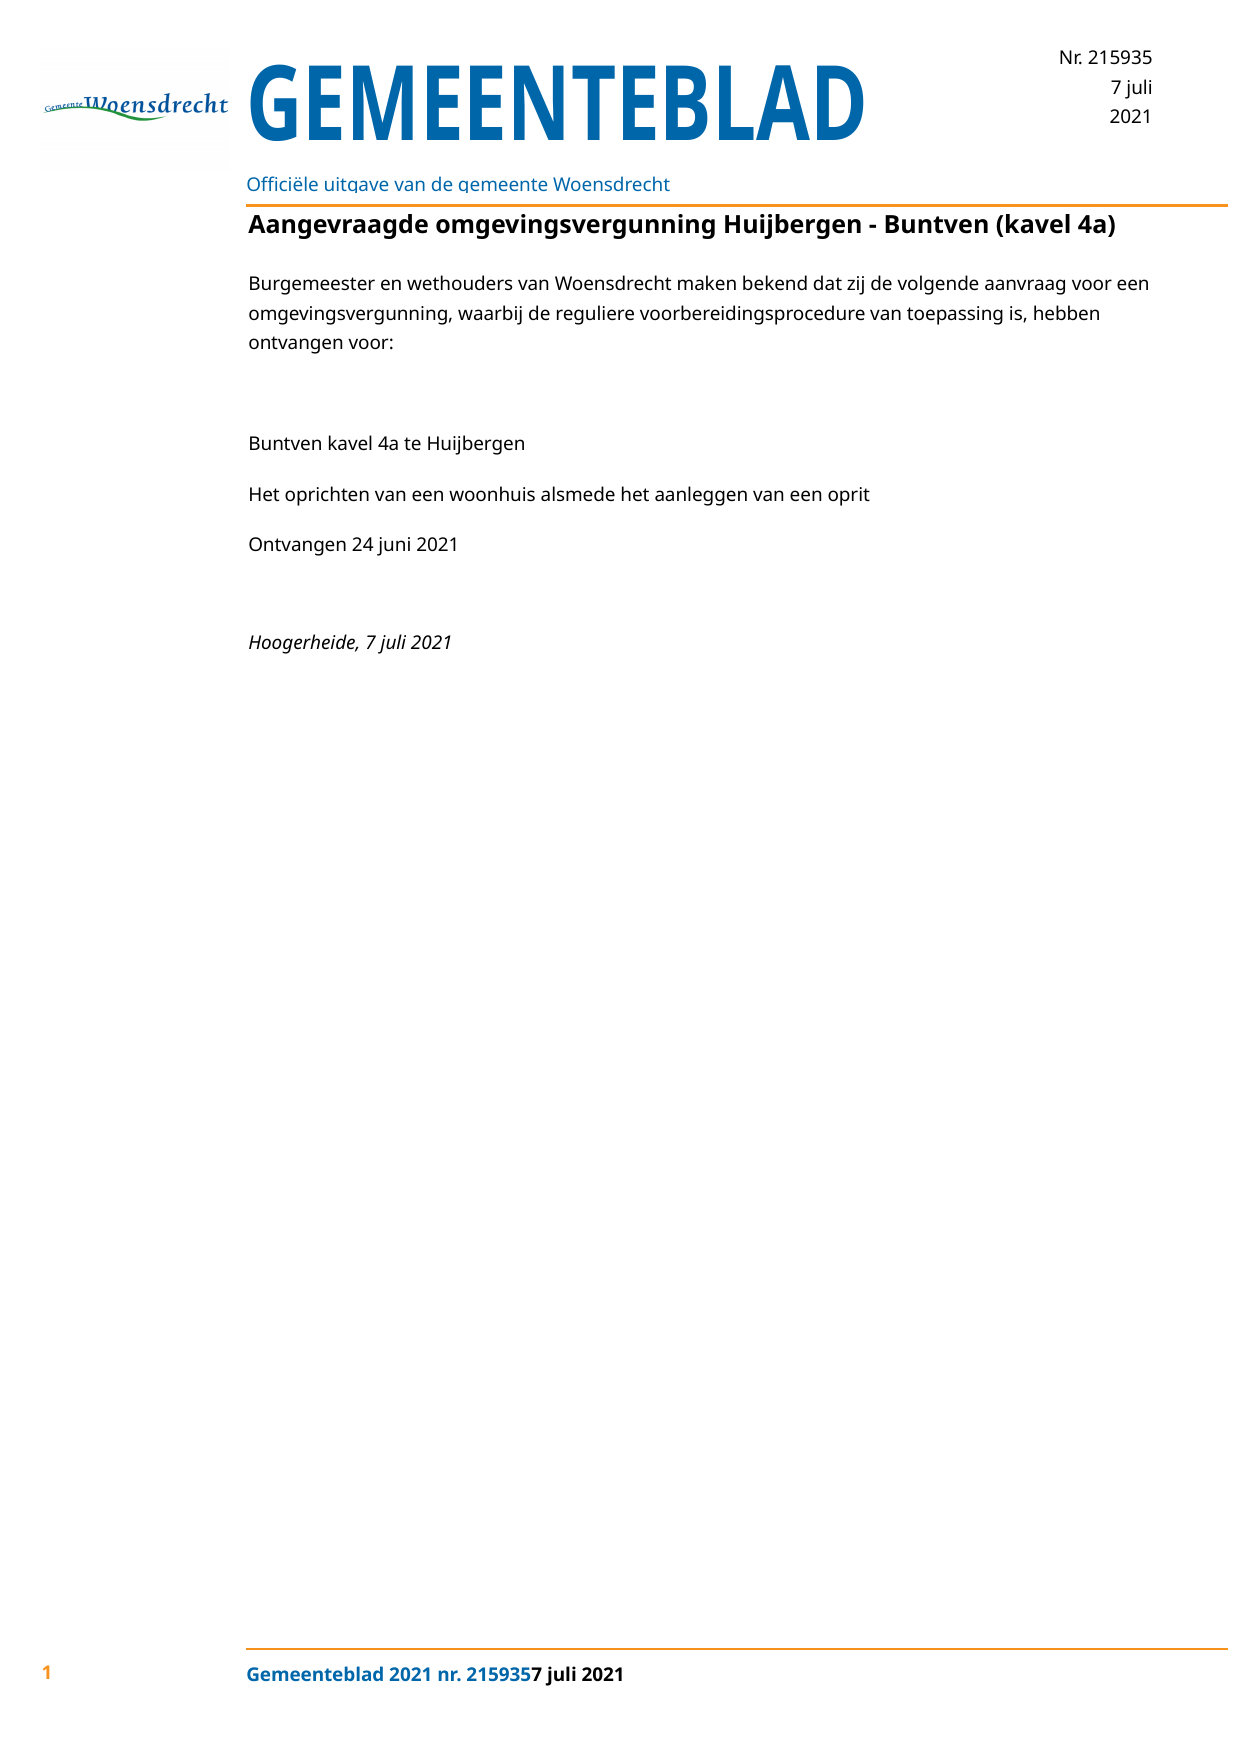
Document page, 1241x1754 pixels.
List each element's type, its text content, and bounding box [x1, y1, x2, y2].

text Aangevraagde omgevingsvergunning Huijbergen - Buntven (kavel 4a) [248, 207, 1152, 241]
text Buntven kavel 4a te Huijbergen [248, 430, 1152, 456]
text Hoogerheide, 7 juli 2021 [248, 629, 1152, 655]
text Burgemeester en wethouders van Woensdrecht maken bekend dat zij de volgende aanvraag voor een omgevingsvergunning, waarbij de reguliere voorbereidingsprocedure van toepassing is, hebben ontvangen voor: [248, 270, 1152, 355]
text Ontvangen 24 juni 2021 [248, 531, 1152, 557]
text Het oprichten van een woonhuis alsmede het aanleggen van een oprit [248, 481, 1152, 506]
picture [41, 47, 231, 172]
